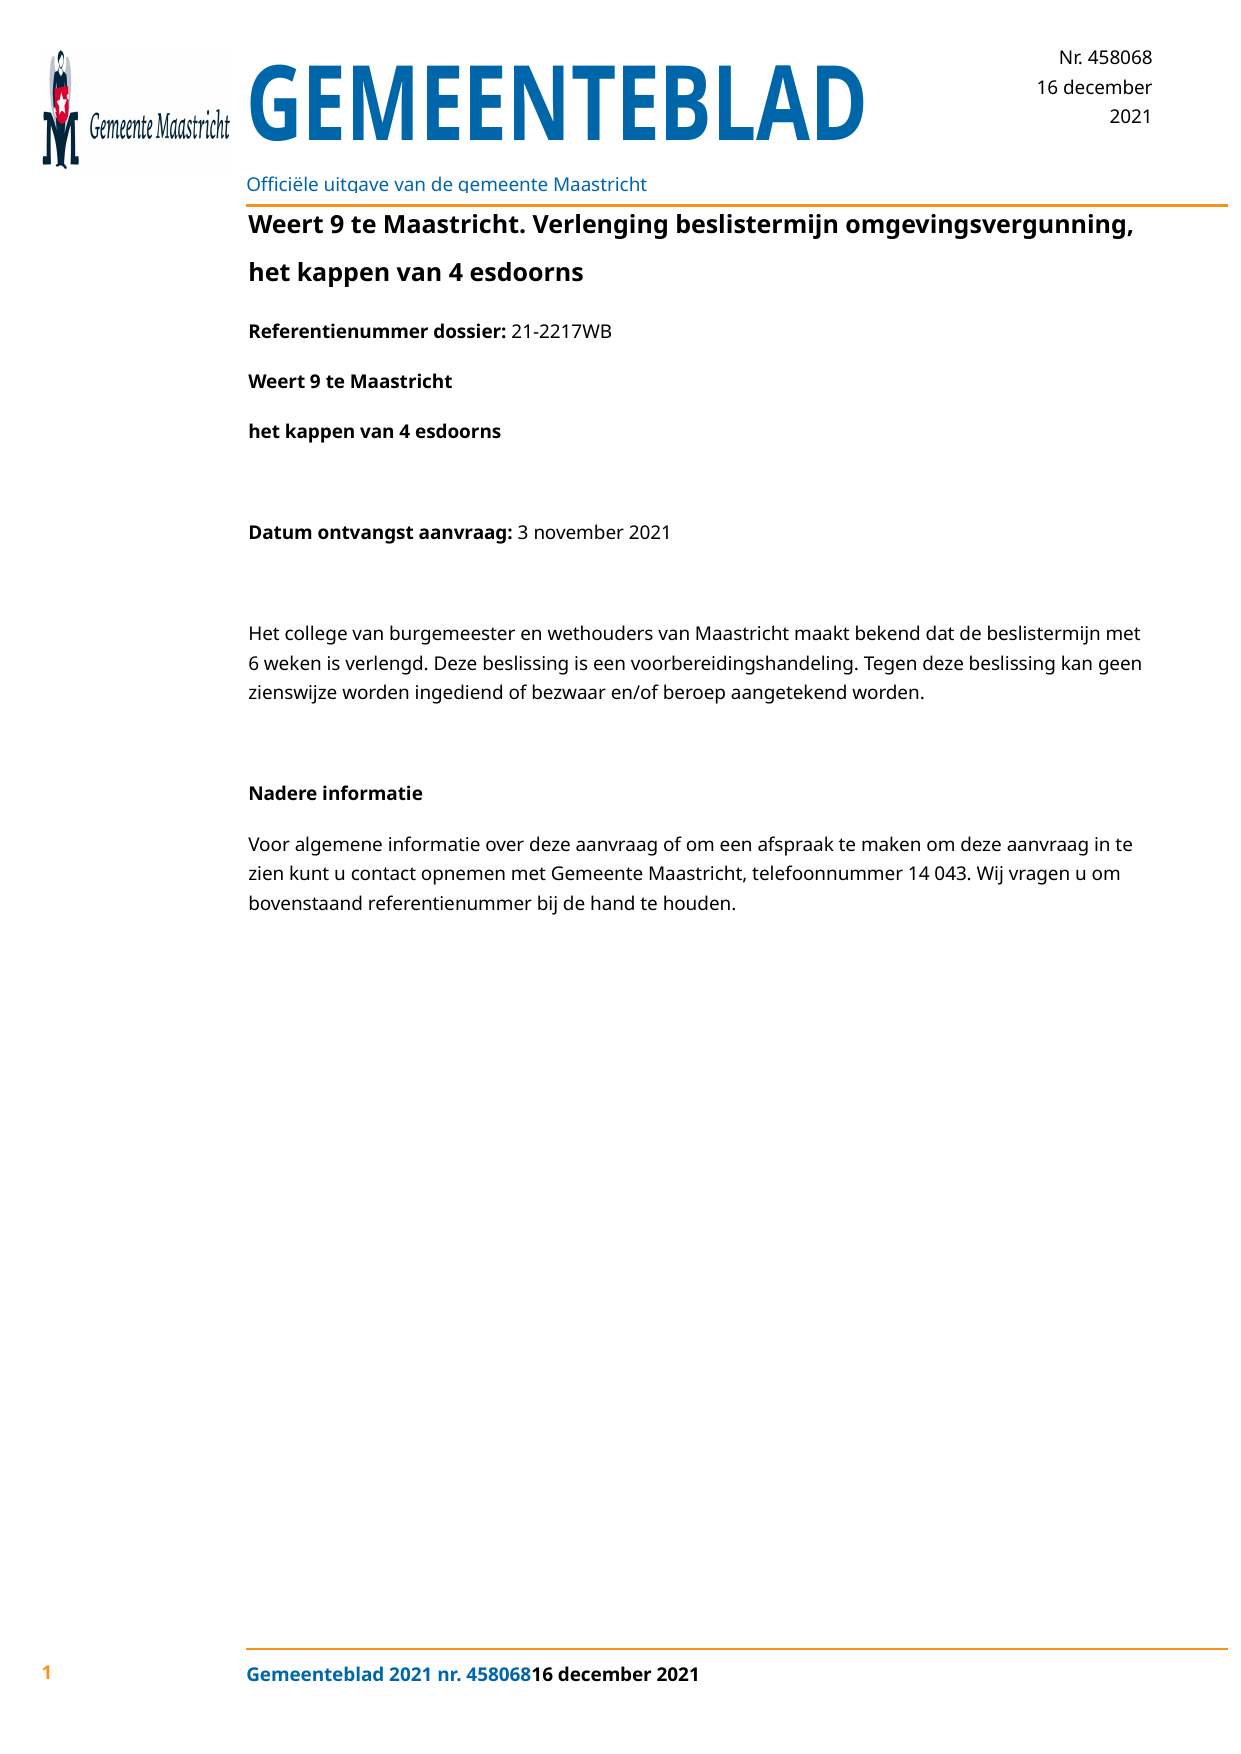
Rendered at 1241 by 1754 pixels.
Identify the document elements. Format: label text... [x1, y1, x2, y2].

text het kappen van 4 esdoorns [248, 419, 1152, 444]
text Voor algemene informatie over deze aanvraag of om een afspraak te maken om deze aanvraag in te zien kunt u contact opnemen met Gemeente Maastricht, telefoonnummer 14 043. Wij vragen u om bovenstaand referentienummer bij de hand te houden. [248, 831, 1152, 916]
text Het college van burgemeester en wethouders van Maastricht maakt bekend dat de beslistermijn met 6 weken is verlengd. Deze beslissing is een voorbereidingshandeling. Tegen deze beslissing kan geen zienswijze worden ingediend of bezwaar en/of beroep aangetekend worden. [248, 620, 1152, 705]
text Weert 9 te Maastricht. Verlenging beslistermijn omgevingsvergunning, het kappen van 4 esdoorns [248, 207, 1152, 288]
text Nadere informatie [248, 780, 1152, 806]
picture [41, 47, 231, 172]
text Referentienummer dossier: 21-2217WB [248, 318, 1152, 344]
text Datum ontvangst aanvraag: 3 november 2021 [248, 519, 1152, 545]
text Weert 9 te Maastricht [248, 368, 1152, 394]
